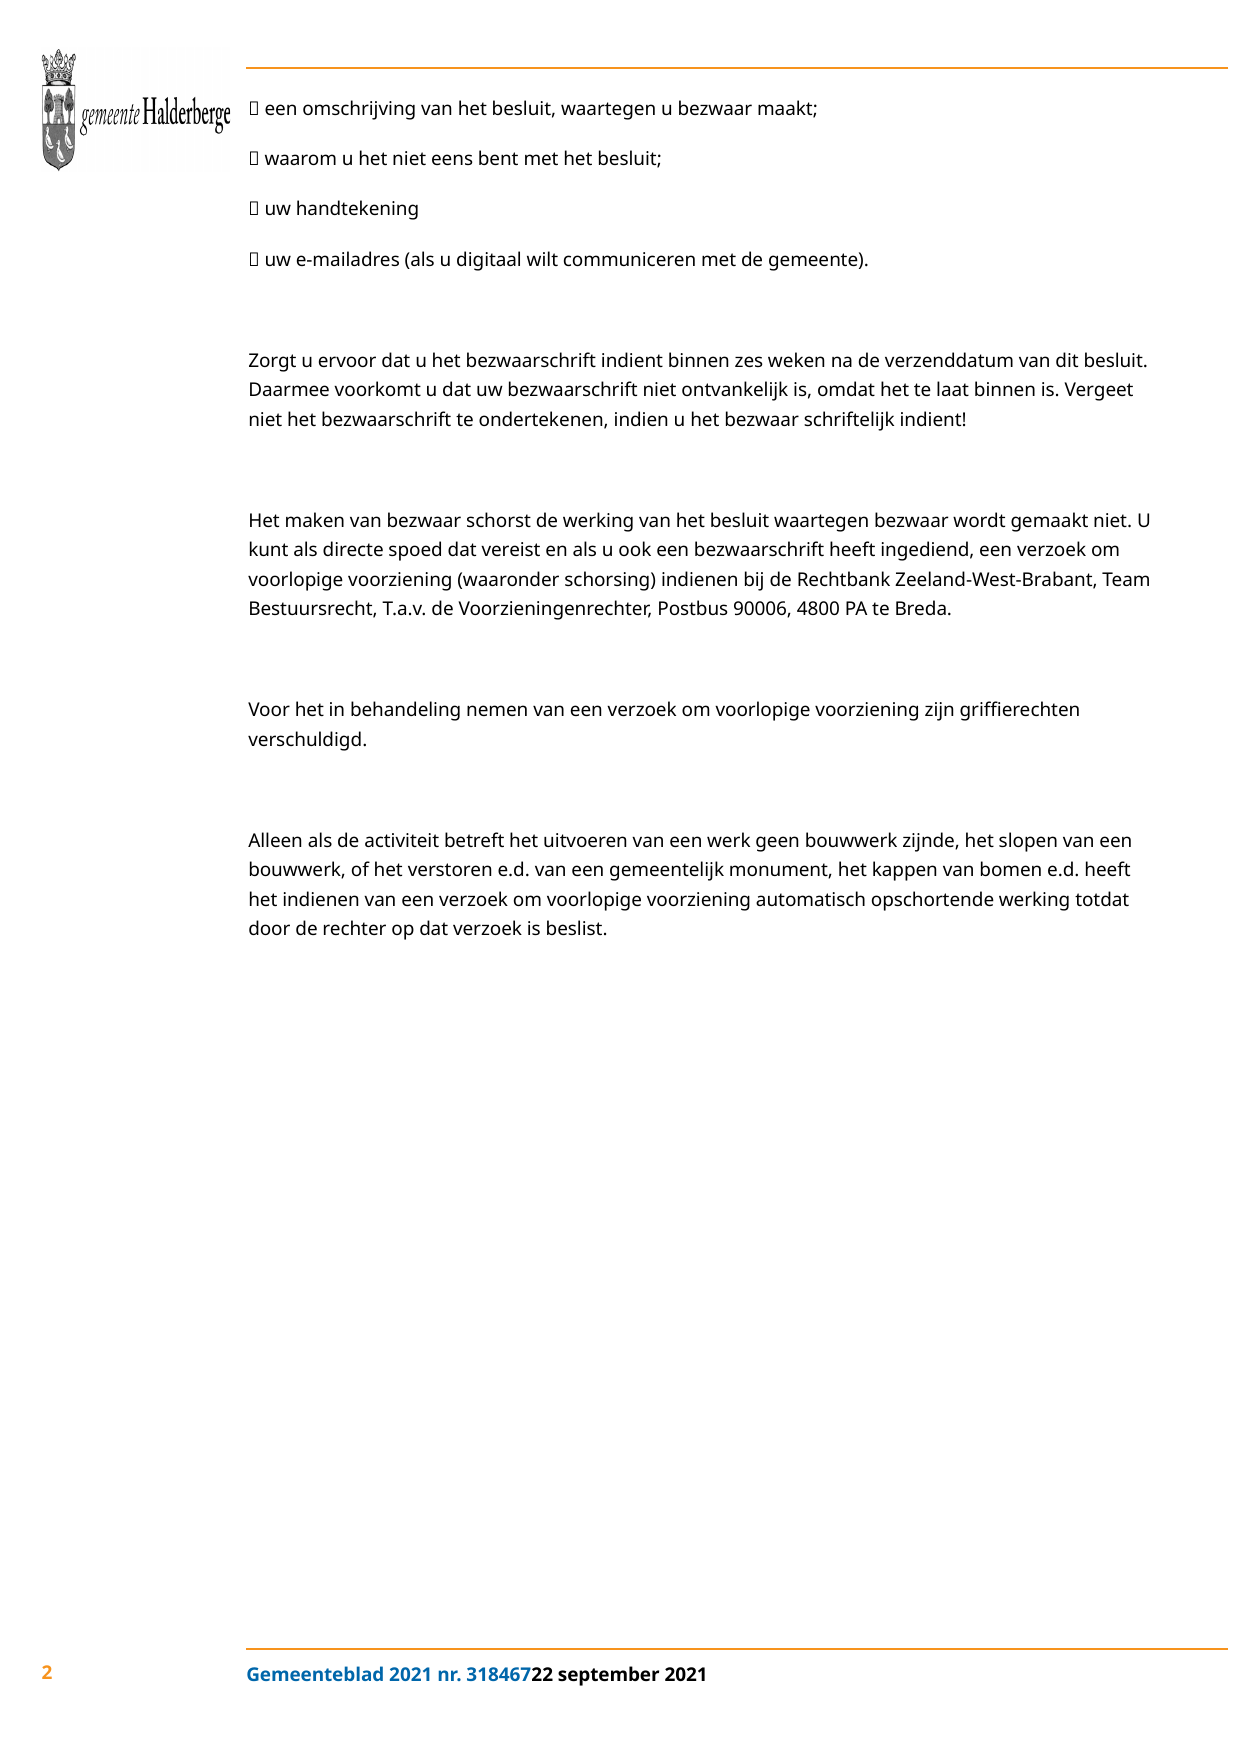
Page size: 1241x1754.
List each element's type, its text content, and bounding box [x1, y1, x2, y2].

text  uw e-mailadres (als u digitaal wilt communiceren met de gemeente). [248, 246, 1152, 272]
text  waarom u het niet eens bent met het besluit; [248, 145, 1152, 171]
text Alleen als de activiteit betreft het uitvoeren van een werk geen bouwwerk zijnde, het slopen van een bouwwerk, of het verstoren e.d. van een gemeentelijk monument, het kappen van bomen e.d. heeft het indienen van een verzoek om voorlopige voorziening automatisch opschortende werking totdat door de rechter op dat verzoek is beslist. [248, 827, 1152, 941]
text  uw handtekening [248, 196, 1152, 221]
text Zorgt u ervoor dat u het bezwaarschrift indient binnen zes weken na de verzenddatum van dit besluit. Daarmee voorkomt u dat uw bezwaarschrift niet ontvankelijk is, omdat het te laat binnen is. Vergeet niet het bezwaarschrift te ondertekenen, indien u het bezwaar schriftelijk indient! [248, 347, 1152, 432]
text Het maken van bezwaar schorst de werking van het besluit waartegen bezwaar wordt gemaakt niet. U kunt als directe spoed dat vereist en als u ook een bezwaarschrift heeft ingediend, een verzoek om voorlopige voorziening (waaronder schorsing) indienen bij de Rechtbank Zeeland-West-Brabant, Team Bestuursrecht, T.a.v. de Voorzieningenrechter, Postbus 90006, 4800 PA te Breda. [248, 507, 1152, 621]
text Voor het in behandeling nemen van een verzoek om voorlopige voorziening zijn griffierechten verschuldigd. [248, 696, 1152, 752]
picture [41, 47, 231, 172]
text  een omschrijving van het besluit, waartegen u bezwaar maakt; [248, 95, 1152, 121]
